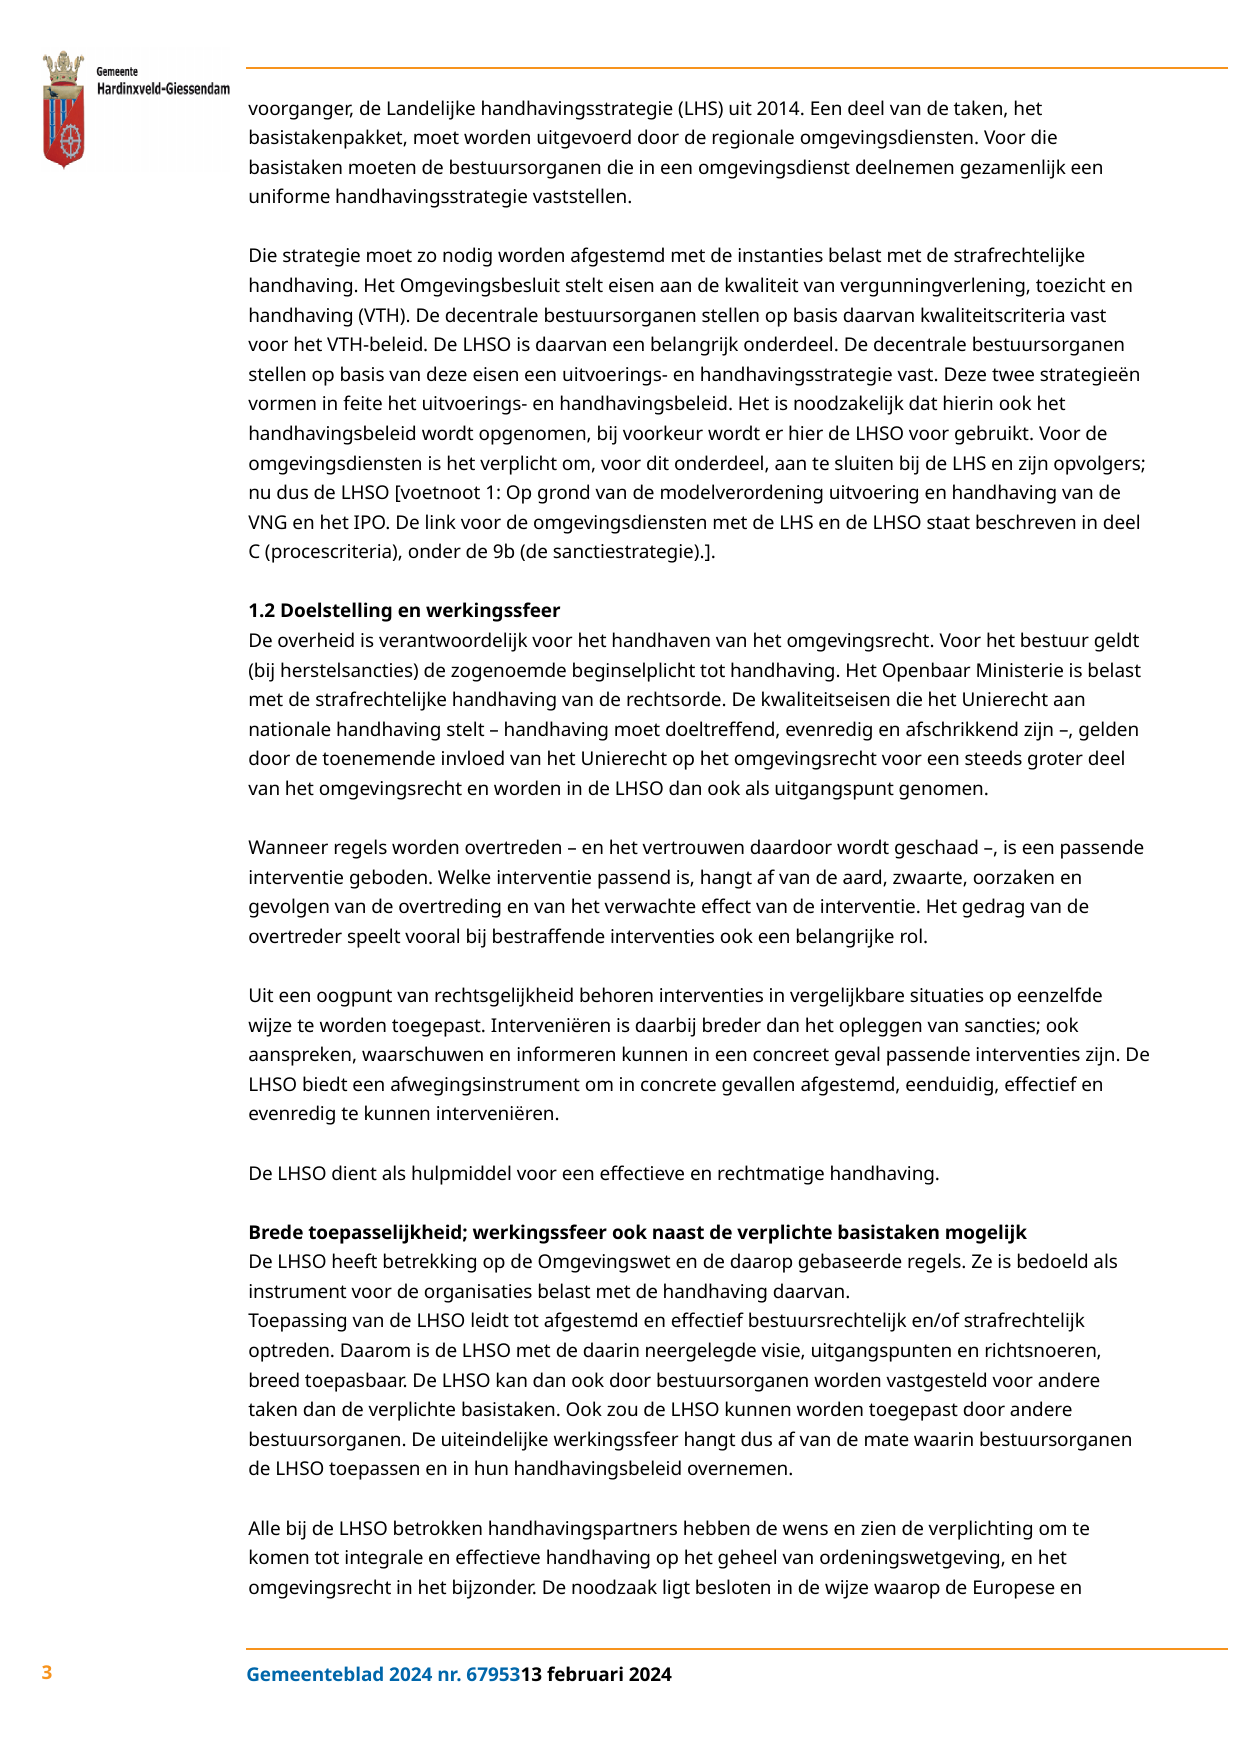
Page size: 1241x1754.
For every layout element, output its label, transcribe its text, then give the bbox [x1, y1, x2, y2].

text Uit een oogpunt van rechtsgelijkheid behoren interventies in vergelijkbare situaties op eenzelfde wijze te worden toegepast. Interveniëren is daarbij breder dan het opleggen van sancties; ook aanspreken, waarschuwen en informeren kunnen in een concreet geval passende interventies zijn. De LHSO biedt een afwegingsinstrument om in concrete gevallen afgestemd, eenduidig, effectief en evenredig te kunnen interveniëren. [248, 982, 1152, 1126]
text Alle bij de LHSO betrokken handhavingspartners hebben de wens en zien de verplichting om te komen tot integrale en effectieve handhaving op het geheel van ordeningswetgeving, en het omgevingsrecht in het bijzonder. De noodzaak ligt besloten in de wijze waarop de Europese en [248, 1515, 1152, 1600]
text 1.2 Doelstelling en werkingssfeer [248, 598, 1152, 623]
text Wanneer regels worden overtreden – en het vertrouwen daardoor wordt geschaad –, is een passende interventie geboden. Welke interventie passend is, hangt af van de aard, zwaarte, oorzaken en gevolgen van de overtreding en van het verwachte effect van de interventie. Het gedrag van de overtreder speelt vooral bij bestraffende interventies ook een belangrijke rol. [248, 834, 1152, 949]
text De LHSO dient als hulpmiddel voor een effectieve en rechtmatige handhaving. [248, 1160, 1152, 1186]
text Brede toepasselijkheid; werkingssfeer ook naast de verplichte basistaken mogelijk [248, 1219, 1152, 1245]
text voorganger, de Landelijke handhavingsstrategie (LHS) uit 2014. Een deel van de taken, het basistakenpakket, moet worden uitgevoerd door de regionale omgevingsdiensten. Voor die basistaken moeten de bestuursorganen die in een omgevingsdienst deelnemen gezamenlijk een uniforme handhavingsstrategie vaststellen. [248, 95, 1152, 209]
text De overheid is verantwoordelijk voor het handhaven van het omgevingsrecht. Voor het bestuur geldt (bij herstelsancties) de zogenoemde beginselplicht tot handhaving. Het Openbaar Ministerie is belast met de strafrechtelijke handhaving van de rechtsorde. De kwaliteitseisen die het Unierecht aan nationale handhaving stelt – handhaving moet doeltreffend, evenredig en afschrikkend zijn –, gelden door de toenemende invloed van het Unierecht op het omgevingsrecht voor een steeds groter deel van het omgevingsrecht en worden in de LHSO dan ook als uitgangspunt genomen. [248, 627, 1152, 801]
picture [41, 47, 231, 172]
text De LHSO heeft betrekking op de Omgevingswet en de daarop gebaseerde regels. Ze is bedoeld als instrument voor de organisaties belast met de handhaving daarvan. [248, 1248, 1152, 1304]
text Die strategie moet zo nodig worden afgestemd met de instanties belast met de strafrechtelijke handhaving. Het Omgevingsbesluit stelt eisen aan de kwaliteit van vergunningverlening, toezicht en handhaving (VTH). De decentrale bestuursorganen stellen op basis daarvan kwaliteitscriteria vast voor het VTH-beleid. De LHSO is daarvan een belangrijk onderdeel. De decentrale bestuursorganen stellen op basis van deze eisen een uitvoerings- en handhavingsstrategie vast. Deze twee strategieën vormen in feite het uitvoerings- en handhavingsbeleid. Het is noodzakelijk dat hierin ook het handhavingsbeleid wordt opgenomen, bij voorkeur wordt er hier de LHSO voor gebruikt. Voor de omgevingsdiensten is het verplicht om, voor dit onderdeel, aan te sluiten bij de LHS en zijn opvolgers; nu dus de LHSO [voetnoot 1: Op grond van de modelverordening uitvoering en handhaving van de VNG en het IPO. De link voor de omgevingsdiensten met de LHS en de LHSO staat beschreven in deel C (procescriteria), onder de 9b (de sanctiestrategie).]. [248, 243, 1152, 564]
text Toepassing van de LHSO leidt tot afgestemd en effectief bestuursrechtelijk en/of strafrechtelijk optreden. Daarom is de LHSO met de daarin neergelegde visie, uitgangspunten en richtsnoeren, breed toepasbaar. De LHSO kan dan ook door bestuursorganen worden vastgesteld voor andere taken dan de verplichte basistaken. Ook zou de LHSO kunnen worden toegepast door andere bestuursorganen. De uiteindelijke werkingssfeer hangt dus af van de mate waarin bestuursorganen de LHSO toepassen en in hun handhavingsbeleid overnemen. [248, 1308, 1152, 1481]
